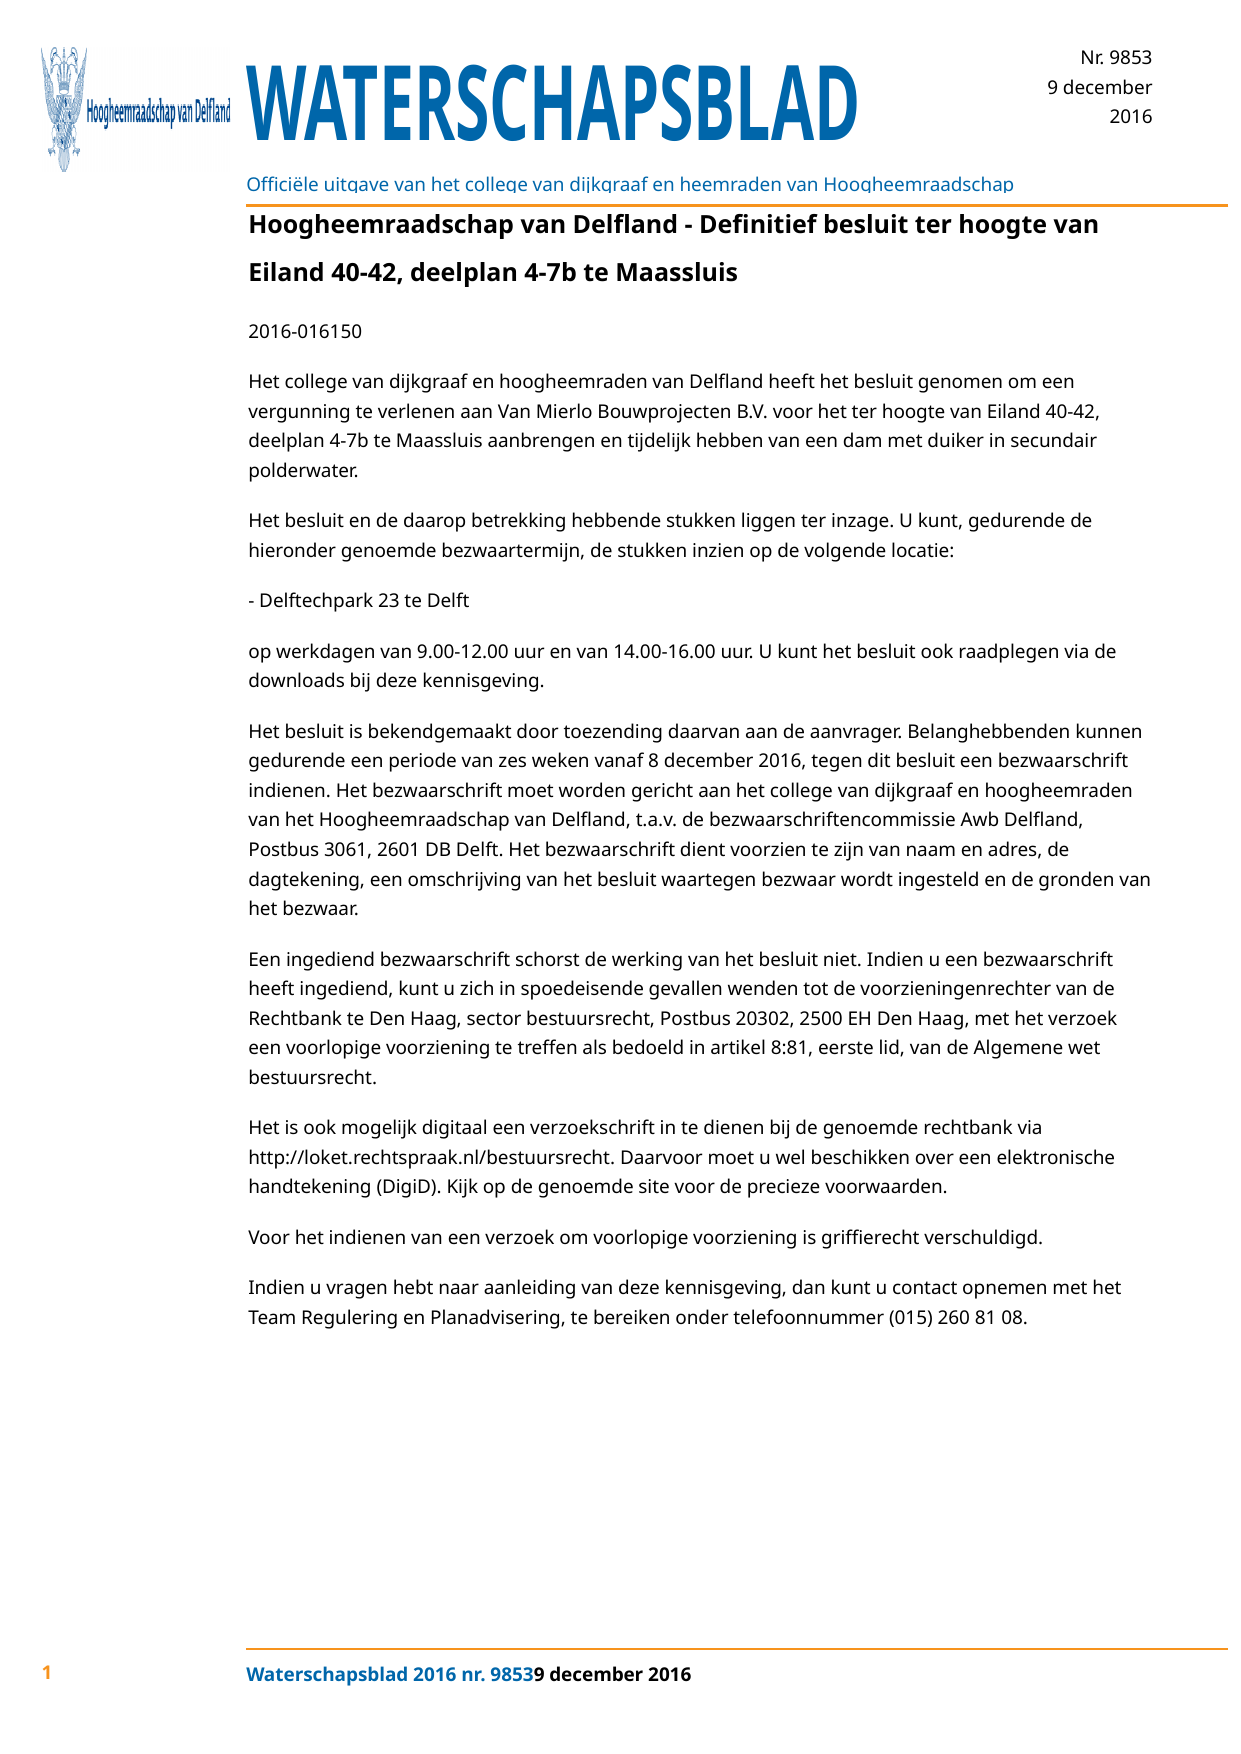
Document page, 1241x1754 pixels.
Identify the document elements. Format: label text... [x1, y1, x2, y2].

text Het college van dijkgraaf en hoogheemraden van Delfland heeft het besluit genomen om een vergunning te verlenen aan Van Mierlo Bouwprojecten B.V. voor het ter hoogte van Eiland 40-42, deelplan 4-7b te Maassluis aanbrengen en tijdelijk hebben van een dam met duiker in secundair polderwater. [248, 368, 1152, 483]
text Het besluit is bekendgemaakt door toezending daarvan aan de aanvrager. Belanghebbenden kunnen gedurende een periode van zes weken vanaf 8 december 2016, tegen dit besluit een bezwaarschrift indienen. Het bezwaarschrift moet worden gericht aan het college van dijkgraaf en hoogheemraden van het Hoogheemraadschap van Delfland, t.a.v. de bezwaarschriftencommissie Awb Delfland, Postbus 3061, 2601 DB Delft. Het bezwaarschrift dient voorzien te zijn van naam en adres, de dagtekening, een omschrijving van het besluit waartegen bezwaar wordt ingesteld en de gronden van het bezwaar. [248, 718, 1152, 921]
text 2016-016150 [248, 318, 1152, 344]
text Het besluit en de daarop betrekking hebbende stukken liggen ter inzage. U kunt, gedurende de hieronder genoemde bezwaartermijn, de stukken inzien op de volgende locatie: [248, 507, 1152, 563]
text Een ingediend bezwaarschrift schorst de werking van het besluit niet. Indien u een bezwaarschrift heeft ingediend, kunt u zich in spoedeisende gevallen wenden tot de voorzieningenrechter van de Rechtbank te Den Haag, sector bestuursrecht, Postbus 20302, 2500 EH Den Haag, met het verzoek een voorlopige voorziening te treffen als bedoeld in artikel 8:81, eerste lid, van de Algemene wet bestuursrecht. [248, 946, 1152, 1090]
text - Delftechpark 23 te Delft [248, 587, 1152, 613]
text Het is ook mogelijk digitaal een verzoekschrift in te dienen bij de genoemde rechtbank via http://loket.rechtspraak.nl/bestuursrecht. Daarvoor moet u wel beschikken over een elektronische handtekening (DigiD). Kijk op de genoemde site voor de precieze voorwaarden. [248, 1114, 1152, 1199]
text Voor het indienen van een verzoek om voorlopige voorziening is griffierecht verschuldigd. [248, 1224, 1152, 1250]
text Indien u vragen hebt naar aanleiding van deze kennisgeving, dan kunt u contact opnemen met het Team Regulering en Planadvisering, te bereiken onder telefoonnummer (015) 260 81 08. [248, 1274, 1152, 1330]
text Hoogheemraadschap van Delfland - Definitief besluit ter hoogte van Eiland 40-42, deelplan 4-7b te Maassluis [248, 207, 1152, 288]
text op werkdagen van 9.00-12.00 uur en van 14.00-16.00 uur. U kunt het besluit ook raadplegen via de downloads bij deze kennisgeving. [248, 638, 1152, 693]
picture [41, 47, 231, 172]
